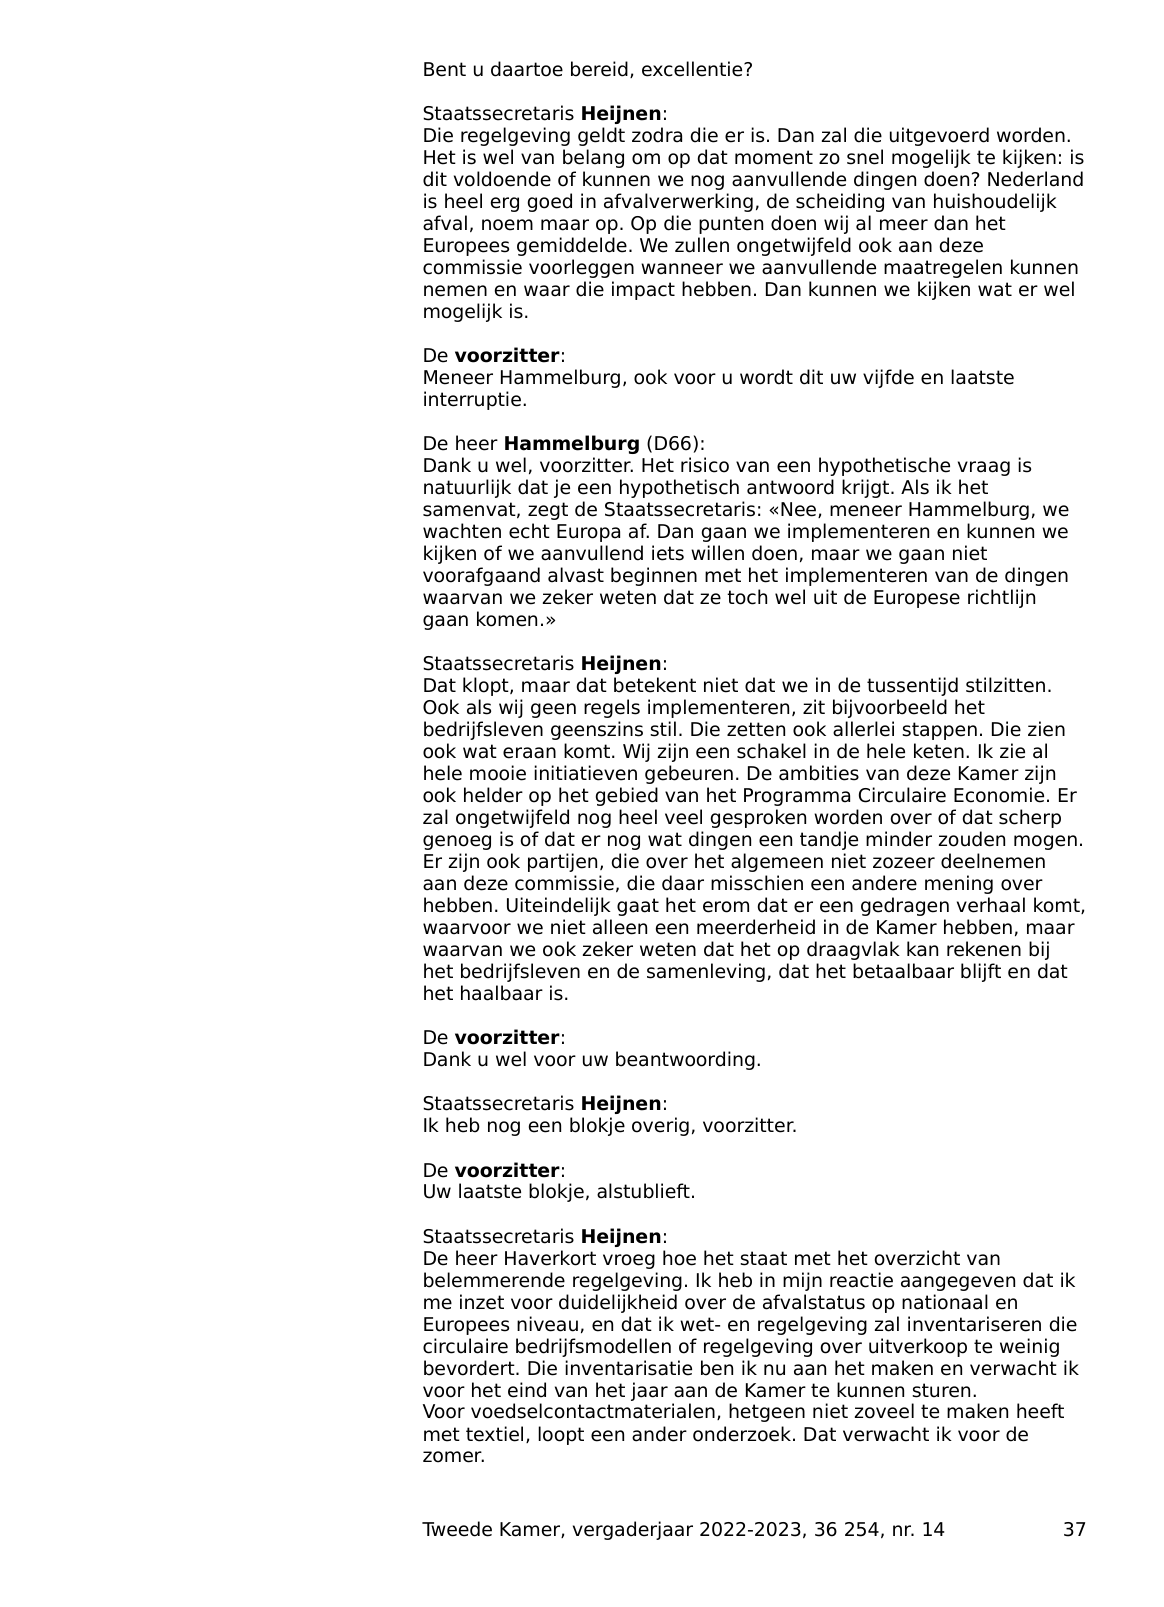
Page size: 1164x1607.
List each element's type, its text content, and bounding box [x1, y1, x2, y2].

text Staatssecretaris Heijnen: [422, 1093, 1087, 1115]
text De voorzitter: [422, 1159, 1087, 1181]
text Meneer Hammelburg, ook voor u wordt dit uw vijfde en laatste interruptie. [422, 367, 1087, 411]
text De heer Hammelburg (D66): [422, 433, 1087, 455]
text Ik heb nog een blokje overig, voorzitter. [422, 1115, 1087, 1137]
text Staatssecretaris Heijnen: [422, 1226, 1087, 1248]
text De voorzitter: [422, 1027, 1087, 1049]
text Dank u wel, voorzitter. Het risico van een hypothetische vraag is natuurlijk dat je een hypothetisch antwoord krijgt. Als ik het samenvat, zegt de Staatssecretaris: «Nee, meneer Hammelburg, we wachten echt Europa af. Dan gaan we implementeren en kunnen we kijken of we aanvullend iets willen doen, maar we gaan niet voorafgaand alvast beginnen met het implementeren van de dingen waarvan we zeker weten dat ze toch wel uit de Europese richtlijn gaan komen.» [422, 455, 1087, 631]
text De heer Haverkort vroeg hoe het staat met het overzicht van belemmerende regelgeving. Ik heb in mijn reactie aangegeven dat ik me inzet voor duidelijkheid over de afvalstatus op nationaal en Europees niveau, en dat ik wet- en regelgeving zal inventariseren die circulaire bedrijfsmodellen of regelgeving over uitverkoop te weinig bevordert. Die inventarisatie ben ik nu aan het maken en verwacht ik voor het eind van het jaar aan de Kamer te kunnen sturen. [422, 1248, 1087, 1401]
text Uw laatste blokje, alstublieft. [422, 1181, 1087, 1203]
text Bent u daartoe bereid, excellentie? [422, 59, 1087, 81]
text Voor voedselcontactmaterialen, hetgeen niet zoveel te maken heeft met textiel, loopt een ander onderzoek. Dat verwacht ik voor de zomer. [422, 1401, 1087, 1467]
text De voorzitter: [422, 345, 1087, 367]
text Staatssecretaris Heijnen: [422, 103, 1087, 125]
text Die regelgeving geldt zodra die er is. Dan zal die uitgevoerd worden. Het is wel van belang om op dat moment zo snel mogelijk te kijken: is dit voldoende of kunnen we nog aanvullende dingen doen? Nederland is heel erg goed in afvalverwerking, de scheiding van huishoudelijk afval, noem maar op. Op die punten doen wij al meer dan het Europees gemiddelde. We zullen ongetwijfeld ook aan deze commissie voorleggen wanneer we aanvullende maatregelen kunnen nemen en waar die impact hebben. Dan kunnen we kijken wat er wel mogelijk is. [422, 125, 1087, 323]
text Dank u wel voor uw beantwoording. [422, 1049, 1087, 1071]
text Staatssecretaris Heijnen: [422, 653, 1087, 675]
text Dat klopt, maar dat betekent niet dat we in de tussentijd stilzitten. Ook als wij geen regels implementeren, zit bijvoorbeeld het bedrijfsleven geenszins stil. Die zetten ook allerlei stappen. Die zien ook wat eraan komt. Wij zijn een schakel in de hele keten. Ik zie al hele mooie initiatieven gebeuren. De ambities van deze Kamer zijn ook helder op het gebied van het Programma Circulaire Economie. Er zal ongetwijfeld nog heel veel gesproken worden over of dat scherp genoeg is of dat er nog wat dingen een tandje minder zouden mogen. Er zijn ook partijen, die over het algemeen niet zozeer deelnemen aan deze commissie, die daar misschien een andere mening over hebben. Uiteindelijk gaat het erom dat er een gedragen verhaal komt, waarvoor we niet alleen een meerderheid in de Kamer hebben, maar waarvan we ook zeker weten dat het op draagvlak kan rekenen bij het bedrijfsleven en de samenleving, dat het betaalbaar blijft en dat het haalbaar is. [422, 675, 1087, 1005]
